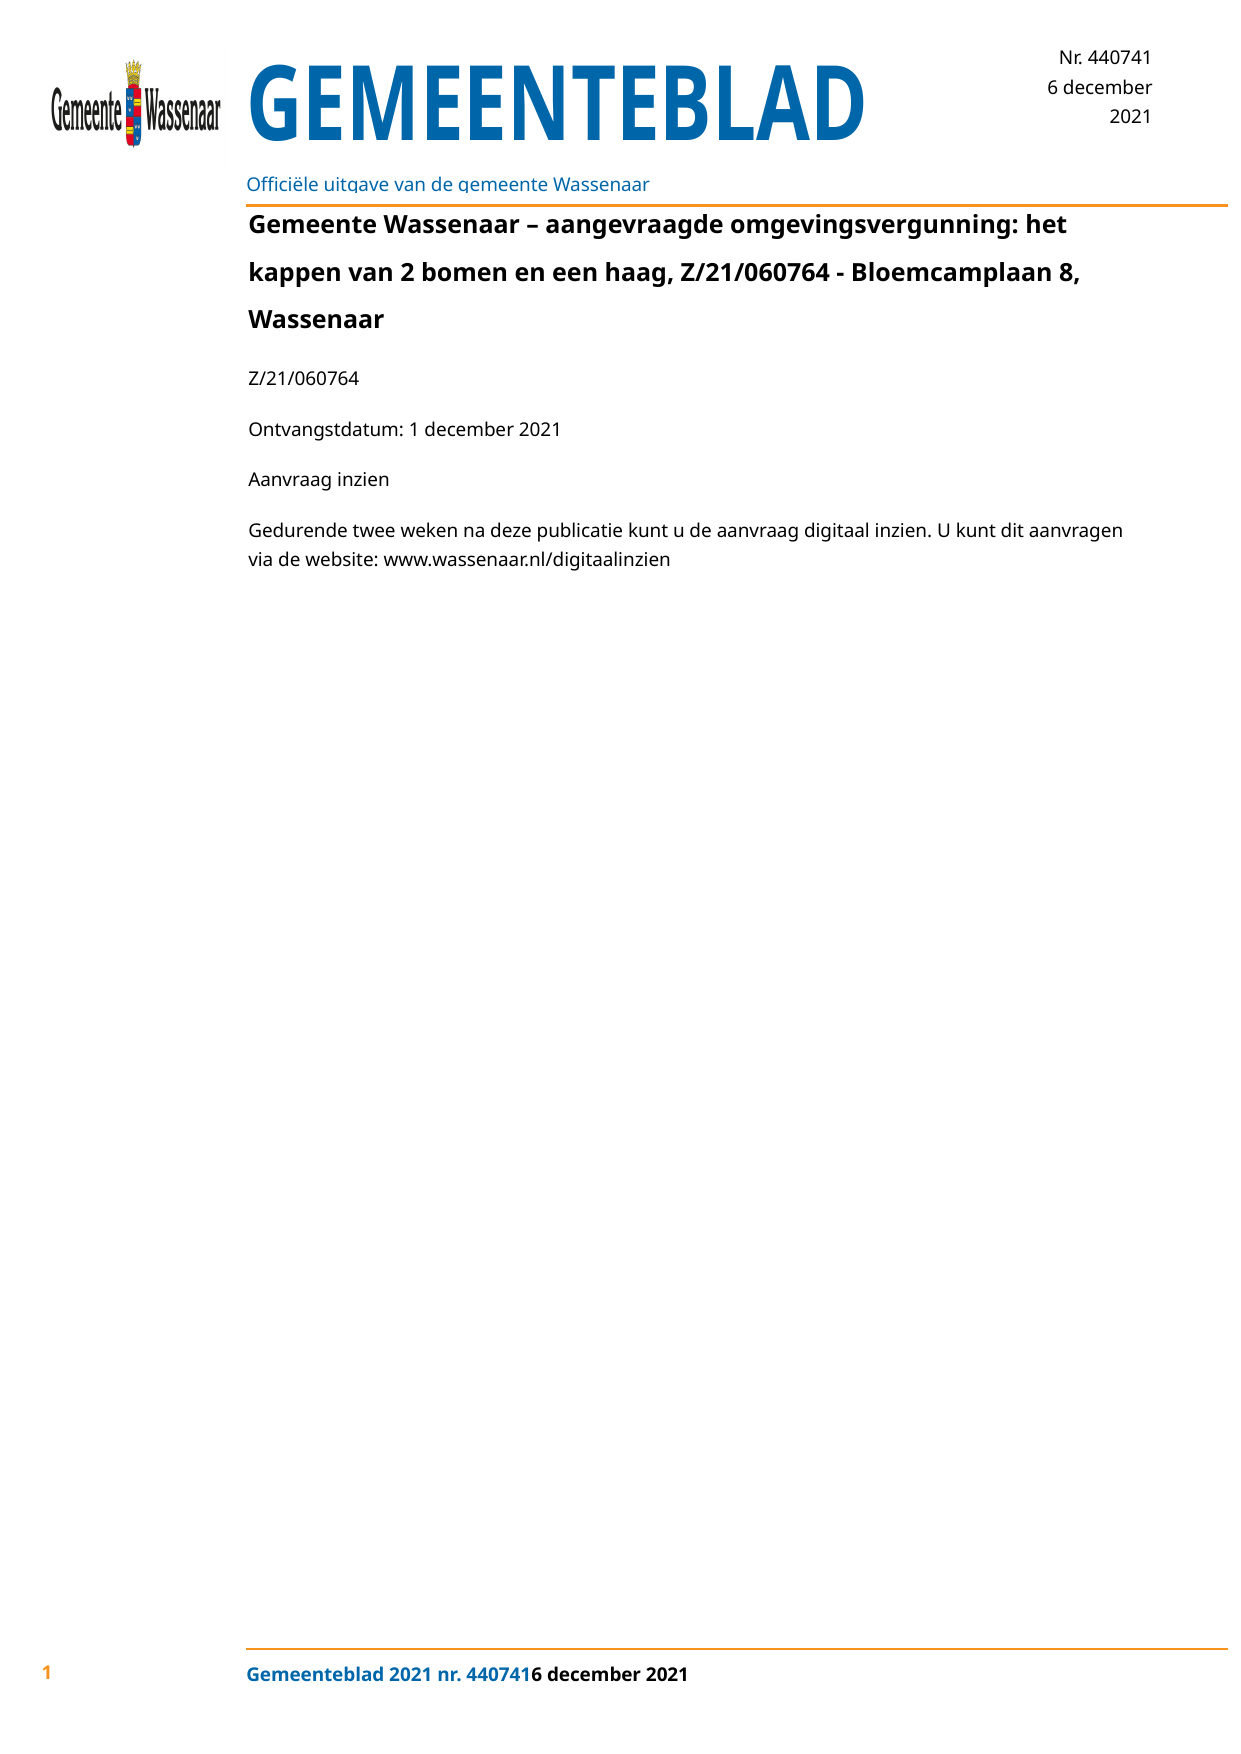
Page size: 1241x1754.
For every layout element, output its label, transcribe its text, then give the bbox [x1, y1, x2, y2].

text Ontvangstdatum: 1 december 2021 [248, 416, 1152, 442]
text Z/21/060764 [248, 366, 1152, 391]
text Gedurende twee weken na deze publicatie kunt u de aanvraag digitaal inzien. U kunt dit aanvragen via de website: www.wassenaar.nl/digitaalinzien [248, 517, 1152, 572]
text Aanvraag inzien [248, 466, 1152, 492]
picture [41, 47, 231, 172]
text Gemeente Wassenaar – aangevraagde omgevingsvergunning: het kappen van 2 bomen en een haag, Z/21/060764 - Bloemcamplaan 8, Wassenaar [248, 207, 1152, 336]
